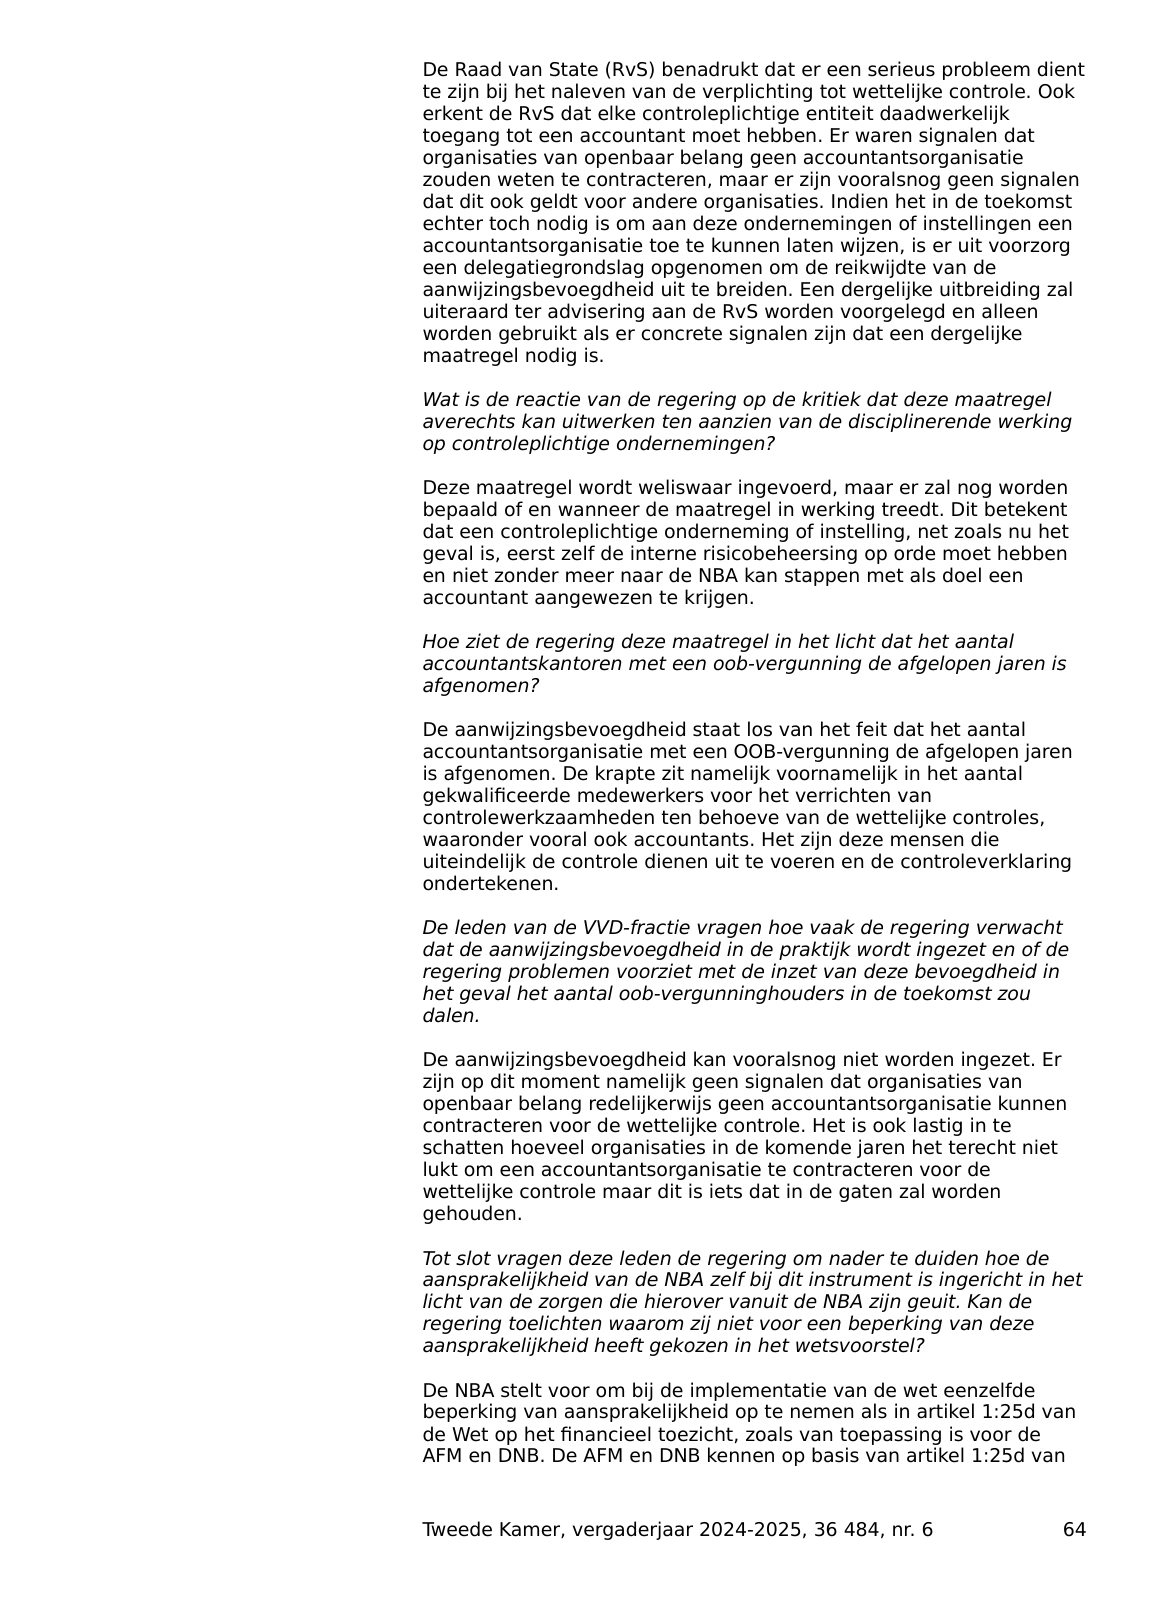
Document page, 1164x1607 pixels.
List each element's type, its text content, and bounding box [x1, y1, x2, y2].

text Tot slot vragen deze leden de regering om nader te duiden hoe de aansprakelijkheid van de NBA zelf bij dit instrument is ingericht in het licht van de zorgen die hierover vanuit de NBA zijn geuit. Kan de regering toelichten waarom zij niet voor een beperking van deze aansprakelijkheid heeft gekozen in het wetsvoorstel? [422, 1247, 1087, 1357]
text De aanwijzingsbevoegdheid staat los van het feit dat het aantal accountantsorganisatie met een OOB-vergunning de afgelopen jaren is afgenomen. De krapte zit namelijk voornamelijk in het aantal gekwalificeerde medewerkers voor het verrichten van controlewerkzaamheden ten behoeve van de wettelijke controles, waaronder vooral ook accountants. Het zijn deze mensen die uiteindelijk de controle dienen uit te voeren en de controleverklaring ondertekenen. [422, 719, 1087, 895]
text De Raad van State (RvS) benadrukt dat er een serieus probleem dient te zijn bij het naleven van de verplichting tot wettelijke controle. Ook erkent de RvS dat elke controleplichtige entiteit daadwerkelijk toegang tot een accountant moet hebben. Er waren signalen dat organisaties van openbaar belang geen accountantsorganisatie zouden weten te contracteren, maar er zijn vooralsnog geen signalen dat dit ook geldt voor andere organisaties. Indien het in de toekomst echter toch nodig is om aan deze ondernemingen of instellingen een accountantsorganisatie toe te kunnen laten wijzen, is er uit voorzorg een delegatiegrondslag opgenomen om de reikwijdte van de aanwijzingsbevoegdheid uit te breiden. Een dergelijke uitbreiding zal uiteraard ter advisering aan de RvS worden voorgelegd en alleen worden gebruikt als er concrete signalen zijn dat een dergelijke maatregel nodig is. [422, 59, 1087, 367]
text De NBA stelt voor om bij de implementatie van de wet eenzelfde beperking van aansprakelijkheid op te nemen als in artikel 1:25d van de Wet op het financieel toezicht, zoals van toepassing is voor de AFM en DNB. De AFM en DNB kennen op basis van artikel 1:25d van [422, 1379, 1087, 1467]
text Wat is de reactie van de regering op de kritiek dat deze maatregel averechts kan uitwerken ten aanzien van de disciplinerende werking op controleplichtige ondernemingen? [422, 389, 1087, 455]
text De aanwijzingsbevoegdheid kan vooralsnog niet worden ingezet. Er zijn op dit moment namelijk geen signalen dat organisaties van openbaar belang redelijkerwijs geen accountantsorganisatie kunnen contracteren voor de wettelijke controle. Het is ook lastig in te schatten hoeveel organisaties in de komende jaren het terecht niet lukt om een accountantsorganisatie te contracteren voor de wettelijke controle maar dit is iets dat in de gaten zal worden gehouden. [422, 1049, 1087, 1225]
text Hoe ziet de regering deze maatregel in het licht dat het aantal accountantskantoren met een oob-vergunning de afgelopen jaren is afgenomen? [422, 631, 1087, 697]
text Deze maatregel wordt weliswaar ingevoerd, maar er zal nog worden bepaald of en wanneer de maatregel in werking treedt. Dit betekent dat een controleplichtige onderneming of instelling, net zoals nu het geval is, eerst zelf de interne risicobeheersing op orde moet hebben en niet zonder meer naar de NBA kan stappen met als doel een accountant aangewezen te krijgen. [422, 477, 1087, 609]
text De leden van de VVD-fractie vragen hoe vaak de regering verwacht dat de aanwijzingsbevoegdheid in de praktijk wordt ingezet en of de regering problemen voorziet met de inzet van deze bevoegdheid in het geval het aantal oob-vergunninghouders in de toekomst zou dalen. [422, 917, 1087, 1027]
